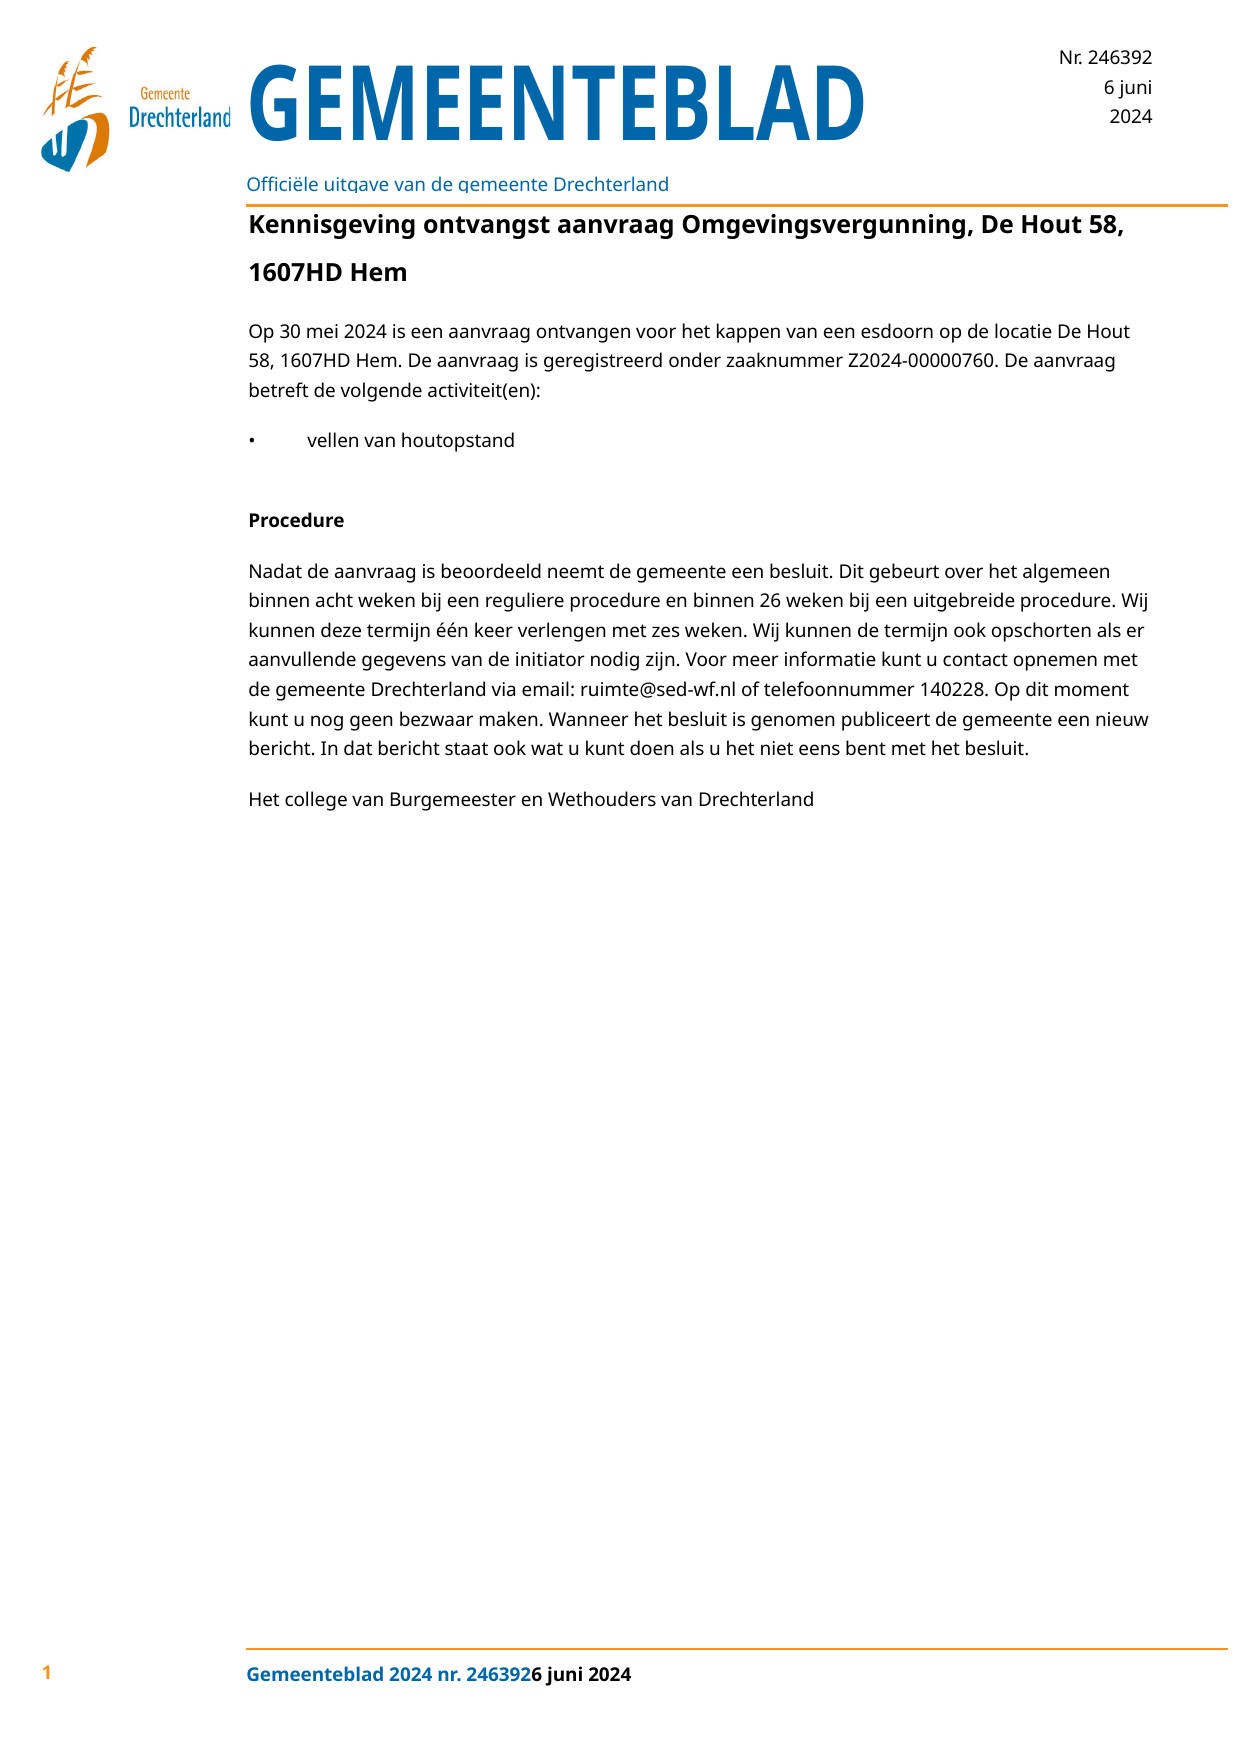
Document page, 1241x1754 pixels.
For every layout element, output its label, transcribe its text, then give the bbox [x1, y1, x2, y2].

text Het college van Burgemeester en Wethouders van Drechterland [248, 786, 1152, 812]
picture [41, 47, 231, 172]
text Op 30 mei 2024 is een aanvraag ontvangen voor het kappen van een esdoorn op de locatie De Hout 58, 1607HD Hem. De aanvraag is geregistreerd onder zaaknummer Z2024-00000760. De aanvraag betreft de volgende activiteit(en): [248, 318, 1152, 403]
text Procedure [248, 507, 1152, 533]
text Kennisgeving ontvangst aanvraag Omgevingsvergunning, De Hout 58, 1607HD Hem [248, 207, 1152, 288]
picture [41, 158, 64, 172]
text Nadat de aanvraag is beoordeeld neemt de gemeente een besluit. Dit gebeurt over het algemeen binnen acht weken bij een reguliere procedure en binnen 26 weken bij een uitgebreide procedure. Wij kunnen deze termijn één keer verlengen met zes weken. Wij kunnen de termijn ook opschorten als er aanvullende gegevens van de initiator nodig zijn. Voor meer informatie kunt u contact opnemen met de gemeente Drechterland via email: ruimte@sed-wf.nl of telefoonnummer 140228. Op dit moment kunt u nog geen bezwaar maken. Wanneer het besluit is genomen publiceert de gemeente een nieuw bericht. In dat bericht staat ook wat u kunt doen als u het niet eens bent met het besluit. [248, 558, 1152, 761]
picture [226, 115, 231, 124]
list vellen van houtopstand [248, 427, 1152, 453]
